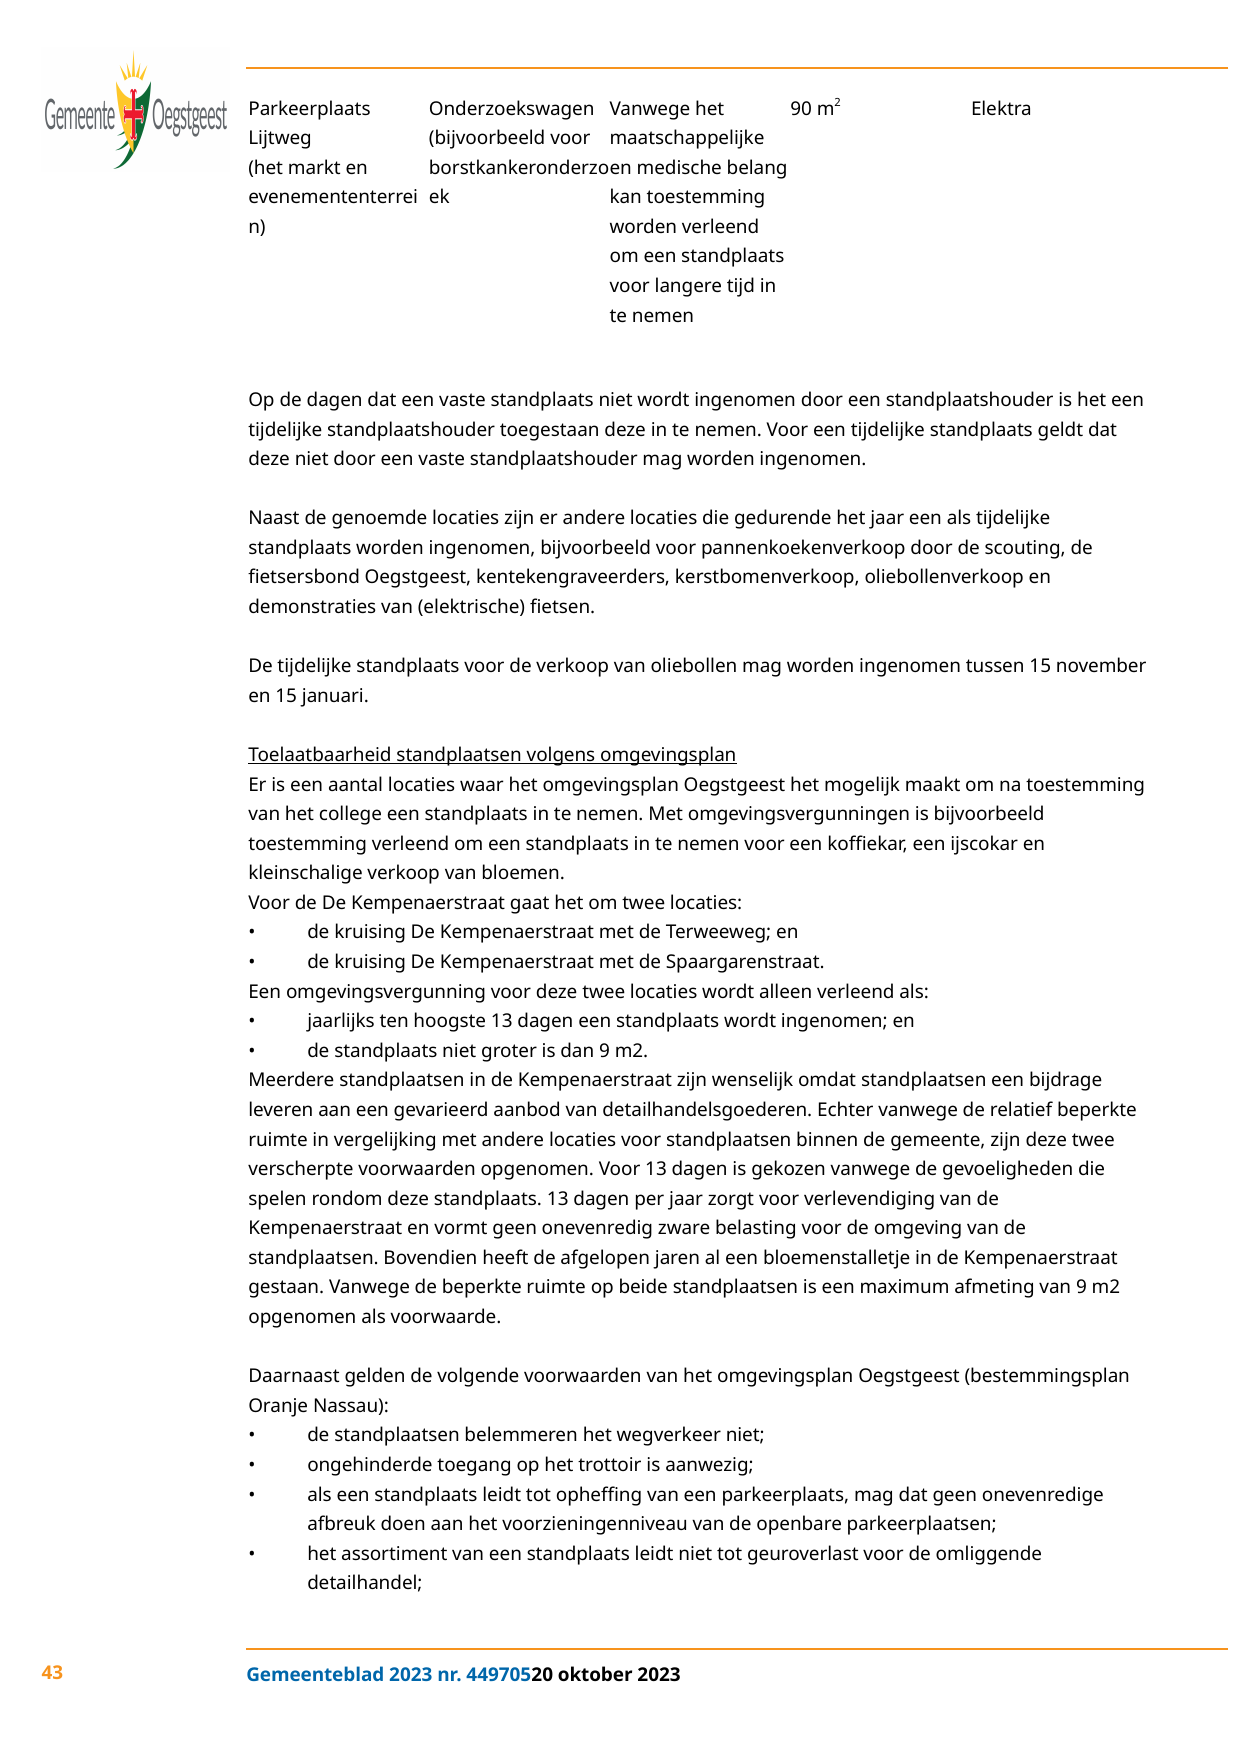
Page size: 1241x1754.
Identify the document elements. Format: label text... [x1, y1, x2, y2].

text Naast de genoemde locaties zijn er andere locaties die gedurende het jaar een als tijdelijke standplaats worden ingenomen, bijvoorbeeld voor pannenkoekenverkoop door de scouting, de fietsersbond Oegstgeest, kentekengraveerders, kerstbomenverkoop, oliebollenverkoop en demonstraties van (elektrische) fietsen. [248, 504, 1152, 619]
picture [41, 47, 231, 172]
table_cell [790, 328, 971, 353]
text Meerdere standplaatsen in de Kempenaerstraat zijn wenselijk omdat standplaatsen een bijdrage leveren aan een gevarieerd aanbod van detailhandelsgoederen. Echter vanwege de relatief beperkte ruimte in vergelijking met andere locaties voor standplaatsen binnen de gemeente, zijn deze twee verscherpte voorwaarden opgenomen. Voor 13 dagen is gekozen vanwege de gevoeligheden die spelen rondom deze standplaats. 13 dagen per jaar zorgt voor verlevendiging van de Kempenaerstraat en vormt geen onevenredig zware belasting voor de omgeving van de standplaatsen. Bovendien heeft de afgelopen jaren al een bloemenstalletje in de Kempenaerstraat gestaan. Vanwege de beperkte ruimte op beide standplaatsen is een maximum afmeting van 9 m2 opgenomen als voorwaarde. [248, 1067, 1152, 1329]
table_cell [248, 328, 429, 353]
text Op de dagen dat een vaste standplaats niet wordt ingenomen door een standplaatshouder is het een tijdelijke standplaatshouder toegestaan deze in te nemen. Voor een tijdelijke standplaats geldt dat deze niet door een vaste standplaatshouder mag worden ingenomen. [248, 386, 1152, 471]
list ongehinderde toegang op het trottoir is aanwezig; [248, 1451, 1152, 1477]
text Er is een aantal locaties waar het omgevingsplan Oegstgeest het mogelijk maakt om na toestemming van het college een standplaats in te nemen. Met omgevingsvergunningen is bijvoorbeeld toestemming verleend om een standplaats in te nemen voor een koffiekar, een ijscokar en kleinschalige verkoop van bloemen. [248, 771, 1152, 885]
list de kruising De Kempenaerstraat met de Terweeweg; en [248, 919, 1152, 944]
table_cell Elektra [971, 95, 1152, 328]
table_cell Vanwege het maatschappelijke en medische belang kan toestemming worden verleend om een standplaats voor langere tijd in te nemen [609, 95, 790, 328]
table_cell Parkeerplaats Lijtweg (het markt en evenemententerrein) [248, 95, 429, 328]
list het assortiment van een standplaats leidt niet tot geuroverlast voor de omliggende detailhandel; [248, 1540, 1152, 1595]
list jaarlijks ten hoogste 13 dagen een standplaats wordt ingenomen; en [248, 1007, 1152, 1033]
text Een omgevingsvergunning voor deze twee locaties wordt alleen verleend als: [248, 978, 1152, 1003]
table_cell Onderzoekswagen (bijvoorbeeld voor borstkankeronderzoek [429, 95, 609, 328]
text De tijdelijke standplaats voor de verkoop van oliebollen mag worden ingenomen tussen 15 november en 15 januari. [248, 652, 1152, 708]
text Voor de De Kempenaerstraat gaat het om twee locaties: [248, 889, 1152, 915]
text Toelaatbaarheid standplaatsen volgens omgevingsplan [248, 741, 1152, 767]
list de kruising De Kempenaerstraat met de Spaargarenstraat. [248, 948, 1152, 974]
table_cell [971, 328, 1152, 353]
table_cell [609, 328, 790, 353]
table_cell [429, 328, 609, 353]
text Daarnaast gelden de volgende voorwaarden van het omgevingsplan Oegstgeest (bestemmingsplan Oranje Nassau): [248, 1362, 1152, 1418]
list de standplaatsen belemmeren het wegverkeer niet; [248, 1422, 1152, 1447]
list de standplaats niet groter is dan 9 m2. [248, 1037, 1152, 1063]
list als een standplaats leidt tot opheffing van een parkeerplaats, mag dat geen onevenredige afbreuk doen aan het voorzieningenniveau van de openbare parkeerplaatsen; [248, 1481, 1152, 1536]
table_cell 90 m2 [790, 95, 971, 328]
